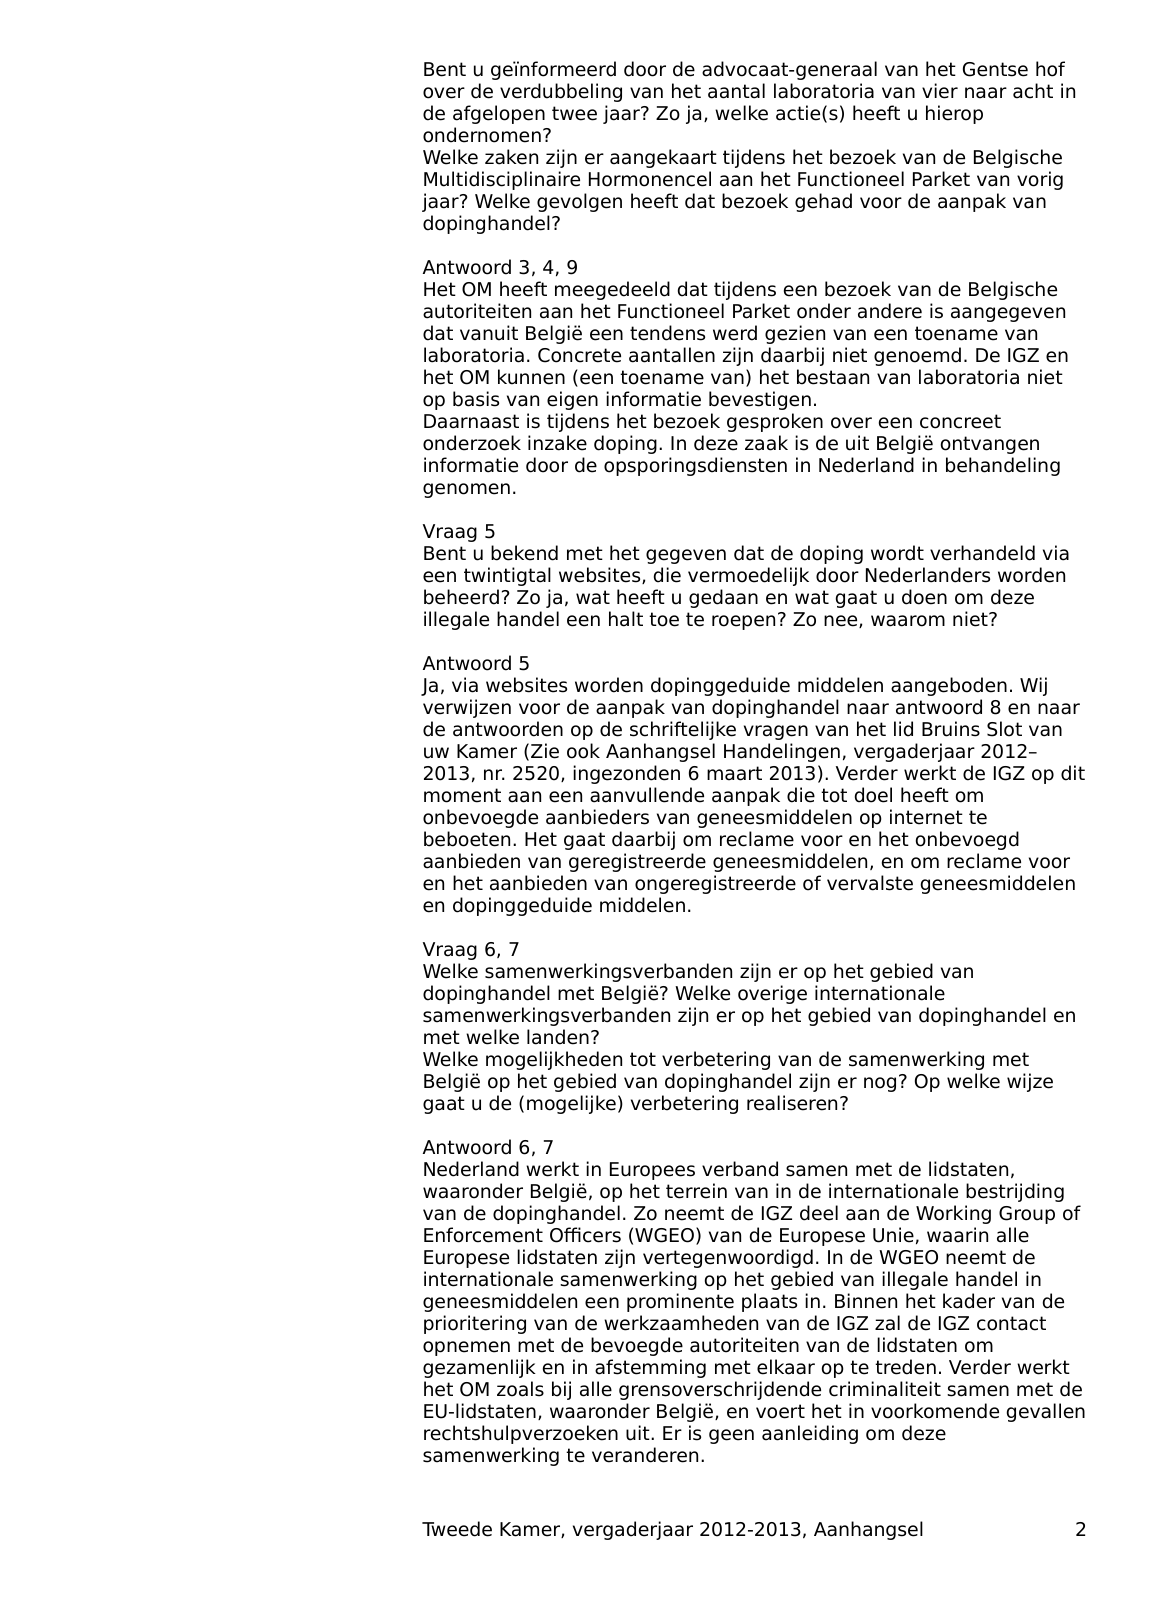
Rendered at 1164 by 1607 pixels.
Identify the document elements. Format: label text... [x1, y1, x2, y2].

text Daarnaast is tijdens het bezoek gesproken over een concreet onderzoek inzake doping. In deze zaak is de uit België ontvangen informatie door de opsporingsdiensten in Nederland in behandeling genomen. [422, 411, 1087, 499]
text Vraag 6, 7 [422, 939, 1087, 961]
text Nederland werkt in Europees verband samen met de lidstaten, waaronder België, op het terrein van in de internationale bestrijding van de dopinghandel. Zo neemt de IGZ deel aan de Working Group of Enforcement Officers (WGEO) van de Europese Unie, waarin alle Europese lidstaten zijn vertegenwoordigd. In de WGEO neemt de internationale samenwerking op het gebied van illegale handel in geneesmiddelen een prominente plaats in. Binnen het kader van de prioritering van de werkzaamheden van de IGZ zal de IGZ contact opnemen met de bevoegde autoriteiten van de lidstaten om gezamenlijk en in afstemming met elkaar op te treden. Verder werkt het OM zoals bij alle grensoverschrijdende criminaliteit samen met de EU-lidstaten, waaronder België, en voert het in voorkomende gevallen rechtshulpverzoeken uit. Er is geen aanleiding om deze samenwerking te veranderen. [422, 1159, 1087, 1467]
text Bent u bekend met het gegeven dat de doping wordt verhandeld via een twintigtal websites, die vermoedelijk door Nederlanders worden beheerd? Zo ja, wat heeft u gedaan en wat gaat u doen om deze illegale handel een halt toe te roepen? Zo nee, waarom niet? [422, 543, 1087, 631]
text Antwoord 6, 7 [422, 1137, 1087, 1159]
text Ja, via websites worden dopinggeduide middelen aangeboden. Wij verwijzen voor de aanpak van dopinghandel naar antwoord 8 en naar de antwoorden op de schriftelijke vragen van het lid Bruins Slot van uw Kamer (Zie ook Aanhangsel Handelingen, vergaderjaar 2012–2013, nr. 2520, ingezonden 6 maart 2013). Verder werkt de IGZ op dit moment aan een aanvullende aanpak die tot doel heeft om onbevoegde aanbieders van geneesmiddelen op internet te beboeten. Het gaat daarbij om reclame voor en het onbevoegd aanbieden van geregistreerde geneesmiddelen, en om reclame voor en het aanbieden van ongeregistreerde of vervalste geneesmiddelen en dopinggeduide middelen. [422, 675, 1087, 917]
text Welke samenwerkingsverbanden zijn er op het gebied van dopinghandel met België? Welke overige internationale samenwerkingsverbanden zijn er op het gebied van dopinghandel en met welke landen? [422, 961, 1087, 1049]
text Bent u geïnformeerd door de advocaat-generaal van het Gentse hof over de verdubbeling van het aantal laboratoria van vier naar acht in de afgelopen twee jaar? Zo ja, welke actie(s) heeft u hierop ondernomen? [422, 59, 1087, 147]
text Welke zaken zijn er aangekaart tijdens het bezoek van de Belgische Multidisciplinaire Hormonencel aan het Functioneel Parket van vorig jaar? Welke gevolgen heeft dat bezoek gehad voor de aanpak van dopinghandel? [422, 147, 1087, 235]
text Antwoord 3, 4, 9 [422, 257, 1087, 279]
text Het OM heeft meegedeeld dat tijdens een bezoek van de Belgische autoriteiten aan het Functioneel Parket onder andere is aangegeven dat vanuit België een tendens werd gezien van een toename van laboratoria. Concrete aantallen zijn daarbij niet genoemd. De IGZ en het OM kunnen (een toename van) het bestaan van laboratoria niet op basis van eigen informatie bevestigen. [422, 279, 1087, 411]
text Antwoord 5 [422, 653, 1087, 675]
text Vraag 5 [422, 521, 1087, 543]
text Welke mogelijkheden tot verbetering van de samenwerking met België op het gebied van dopinghandel zijn er nog? Op welke wijze gaat u de (mogelijke) verbetering realiseren? [422, 1049, 1087, 1115]
